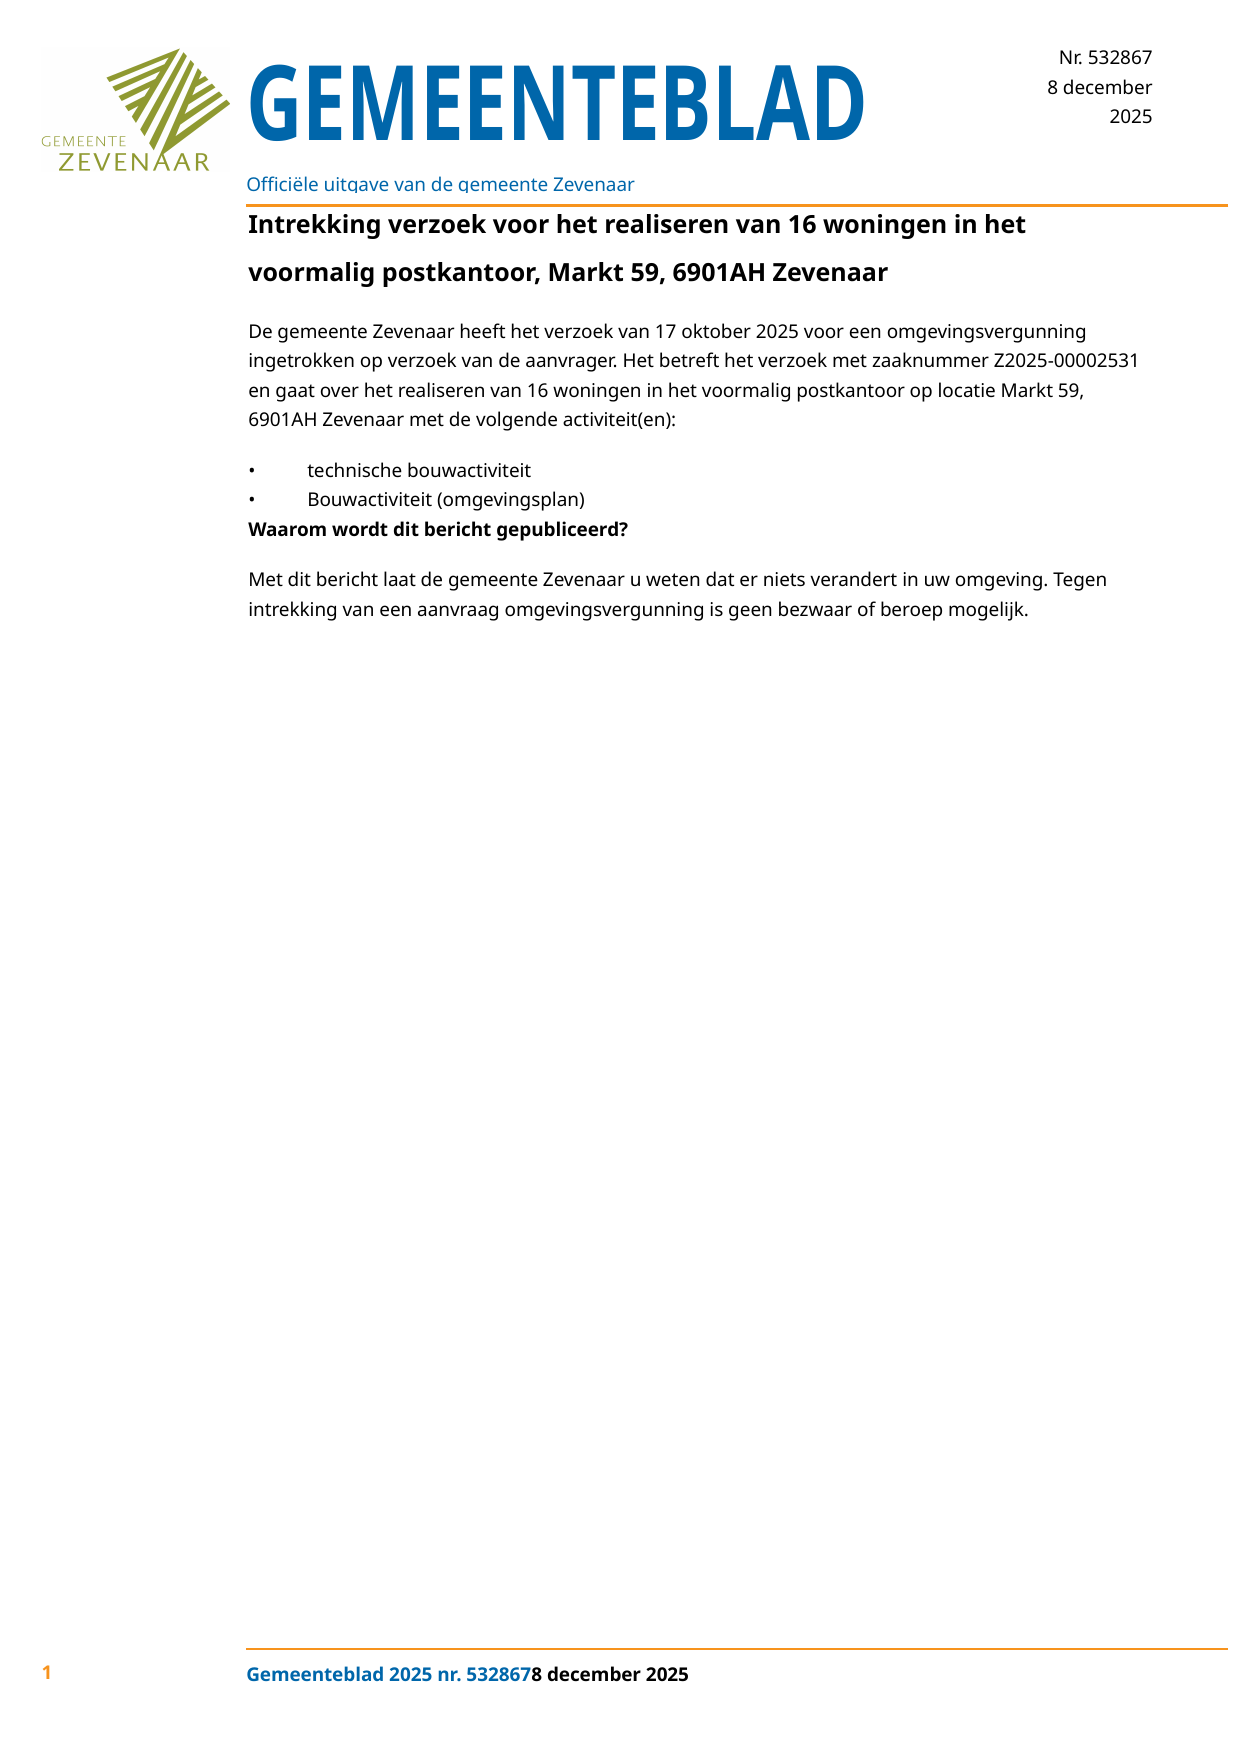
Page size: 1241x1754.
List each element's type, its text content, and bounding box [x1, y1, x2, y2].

text De gemeente Zevenaar heeft het verzoek van 17 oktober 2025 voor een omgevingsvergunning ingetrokken op verzoek van de aanvrager. Het betreft het verzoek met zaaknummer Z2025-00002531 en gaat over het realiseren van 16 woningen in het voormalig postkantoor op locatie Markt 59, 6901AH Zevenaar met de volgende activiteit(en): [248, 318, 1152, 432]
picture [41, 47, 231, 172]
list technische bouwactiviteit [248, 457, 1152, 483]
text Met dit bericht laat de gemeente Zevenaar u weten dat er niets verandert in uw omgeving. Tegen intrekking van een aanvraag omgevingsvergunning is geen bezwaar of beroep mogelijk. [248, 567, 1152, 622]
text Waarom wordt dit bericht gepubliceerd? [248, 516, 1152, 542]
text Intrekking verzoek voor het realiseren van 16 woningen in het voormalig postkantoor, Markt 59, 6901AH Zevenaar [248, 207, 1152, 288]
list Bouwactiviteit (omgevingsplan) [248, 487, 1152, 512]
